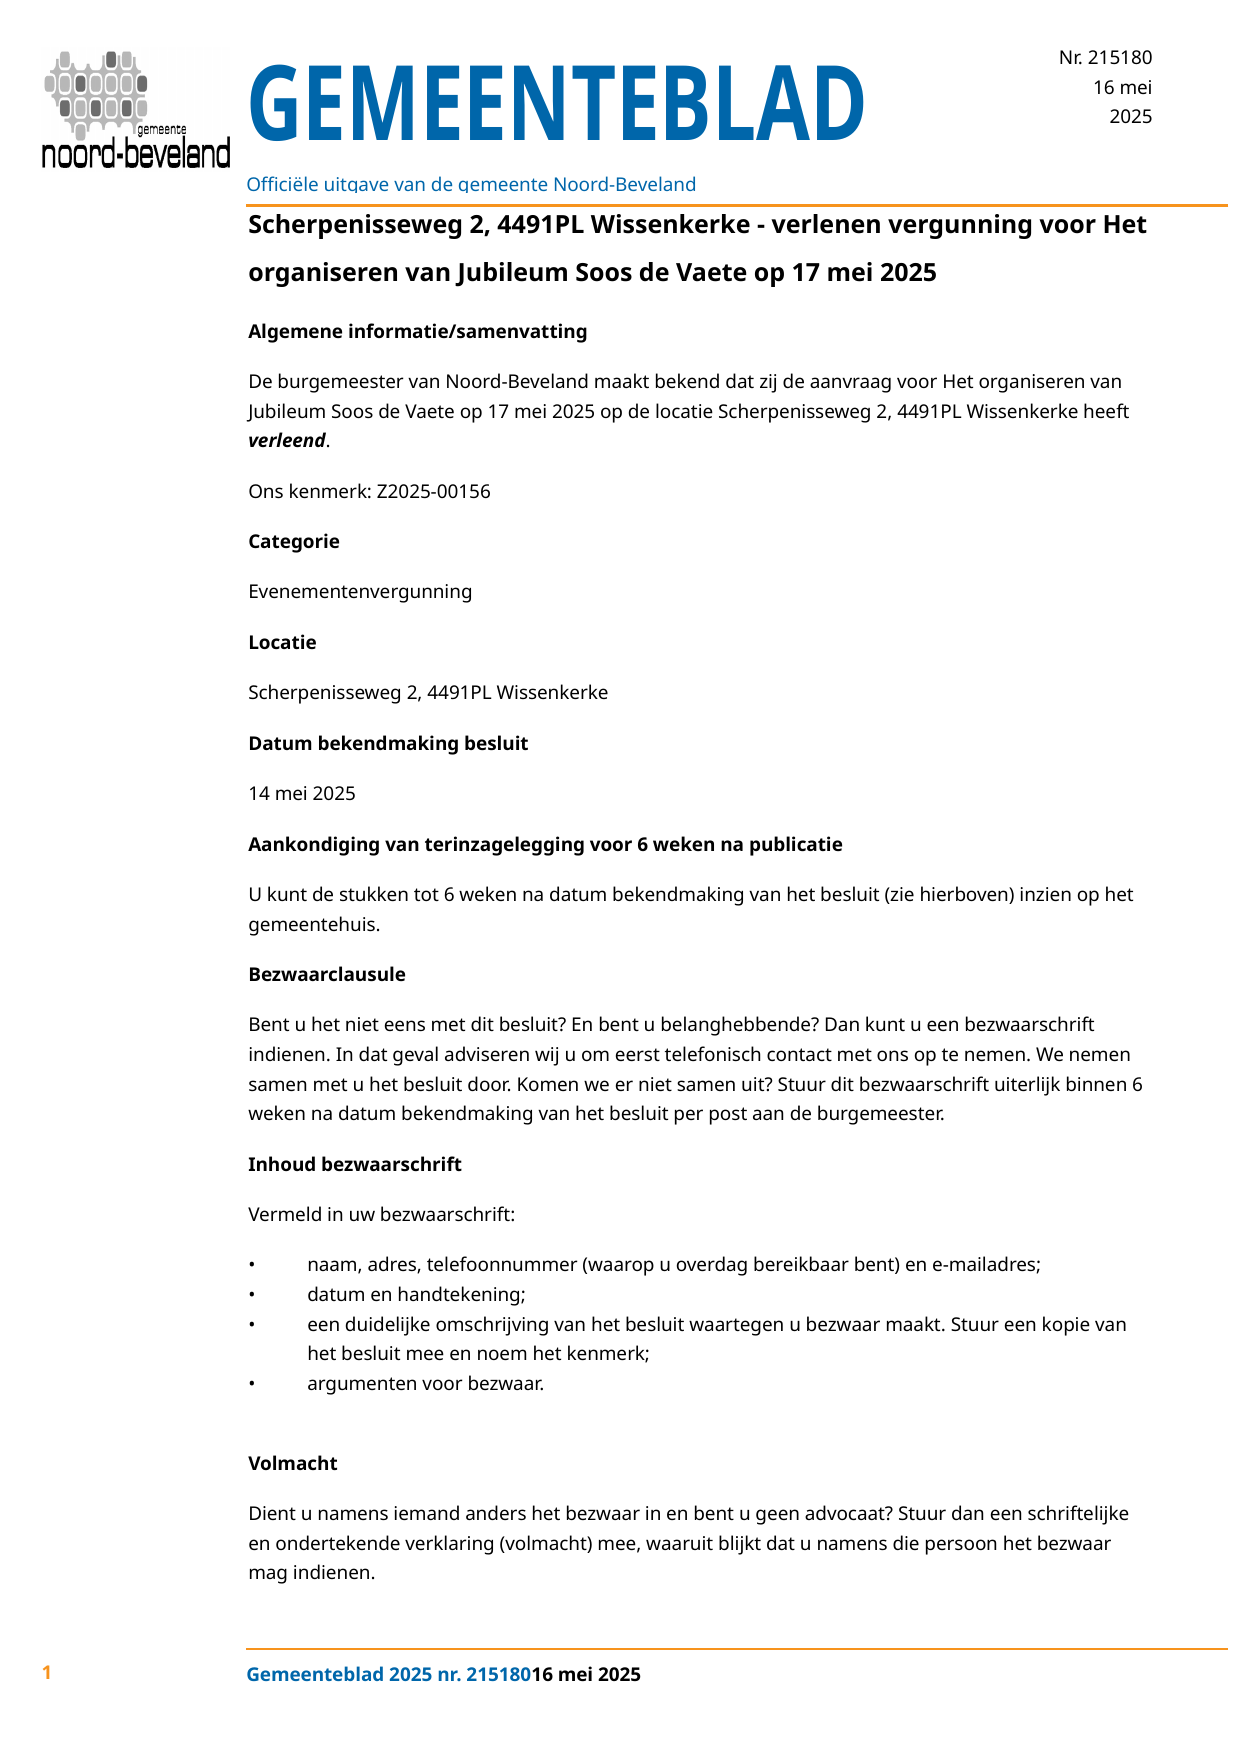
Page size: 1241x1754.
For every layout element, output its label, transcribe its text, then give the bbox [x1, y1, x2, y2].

list datum en handtekening; [248, 1281, 1152, 1307]
text Scherpenisseweg 2, 4491PL Wissenkerke - verlenen vergunning voor Het organiseren van Jubileum Soos de Vaete op 17 mei 2025 [248, 207, 1152, 288]
text Inhoud bezwaarschrift [248, 1151, 1152, 1177]
picture [41, 47, 231, 172]
text Scherpenisseweg 2, 4491PL Wissenkerke [248, 679, 1152, 705]
text Aankondiging van terinzagelegging voor 6 weken na publicatie [248, 831, 1152, 857]
text Bezwaarclausule [248, 961, 1152, 987]
list argumenten voor bezwaar. [248, 1370, 1152, 1396]
text Volmacht [248, 1450, 1152, 1476]
list naam, adres, telefoonnummer (waarop u overdag bereikbaar bent) en e-mailadres; [248, 1252, 1152, 1277]
text Ons kenmerk: Z2025-00156 [248, 478, 1152, 504]
text De burgemeester van Noord-Beveland maakt bekend dat zij de aanvraag voor Het organiseren van Jubileum Soos de Vaete op 17 mei 2025 op de locatie Scherpenisseweg 2, 4491PL Wissenkerke heeft verleend. [248, 368, 1152, 453]
list een duidelijke omschrijving van het besluit waartegen u bezwaar maakt. Stuur een kopie van het besluit mee en noem het kenmerk; [248, 1311, 1152, 1366]
text Evenementenvergunning [248, 579, 1152, 604]
text Categorie [248, 528, 1152, 554]
text Dient u namens iemand anders het bezwaar in en bent u geen advocaat? Stuur dan een schriftelijke en ondertekende verklaring (volmacht) mee, waaruit blijkt dat u namens die persoon het bezwaar mag indienen. [248, 1500, 1152, 1585]
text Algemene informatie/samenvatting [248, 318, 1152, 344]
text Bent u het niet eens met dit besluit? En bent u belanghebbende? Dan kunt u een bezwaarschrift indienen. In dat geval adviseren wij u om eerst telefonisch contact met ons op te nemen. We nemen samen met u het besluit door. Komen we er niet samen uit? Stuur dit bezwaarschrift uiterlijk binnen 6 weken na datum bekendmaking van het besluit per post aan de burgemeester. [248, 1012, 1152, 1126]
text Vermeld in uw bezwaarschrift: [248, 1201, 1152, 1227]
text 14 mei 2025 [248, 780, 1152, 806]
text Datum bekendmaking besluit [248, 730, 1152, 756]
text U kunt de stukken tot 6 weken na datum bekendmaking van het besluit (zie hierboven) inzien op het gemeentehuis. [248, 881, 1152, 937]
text Locatie [248, 629, 1152, 655]
